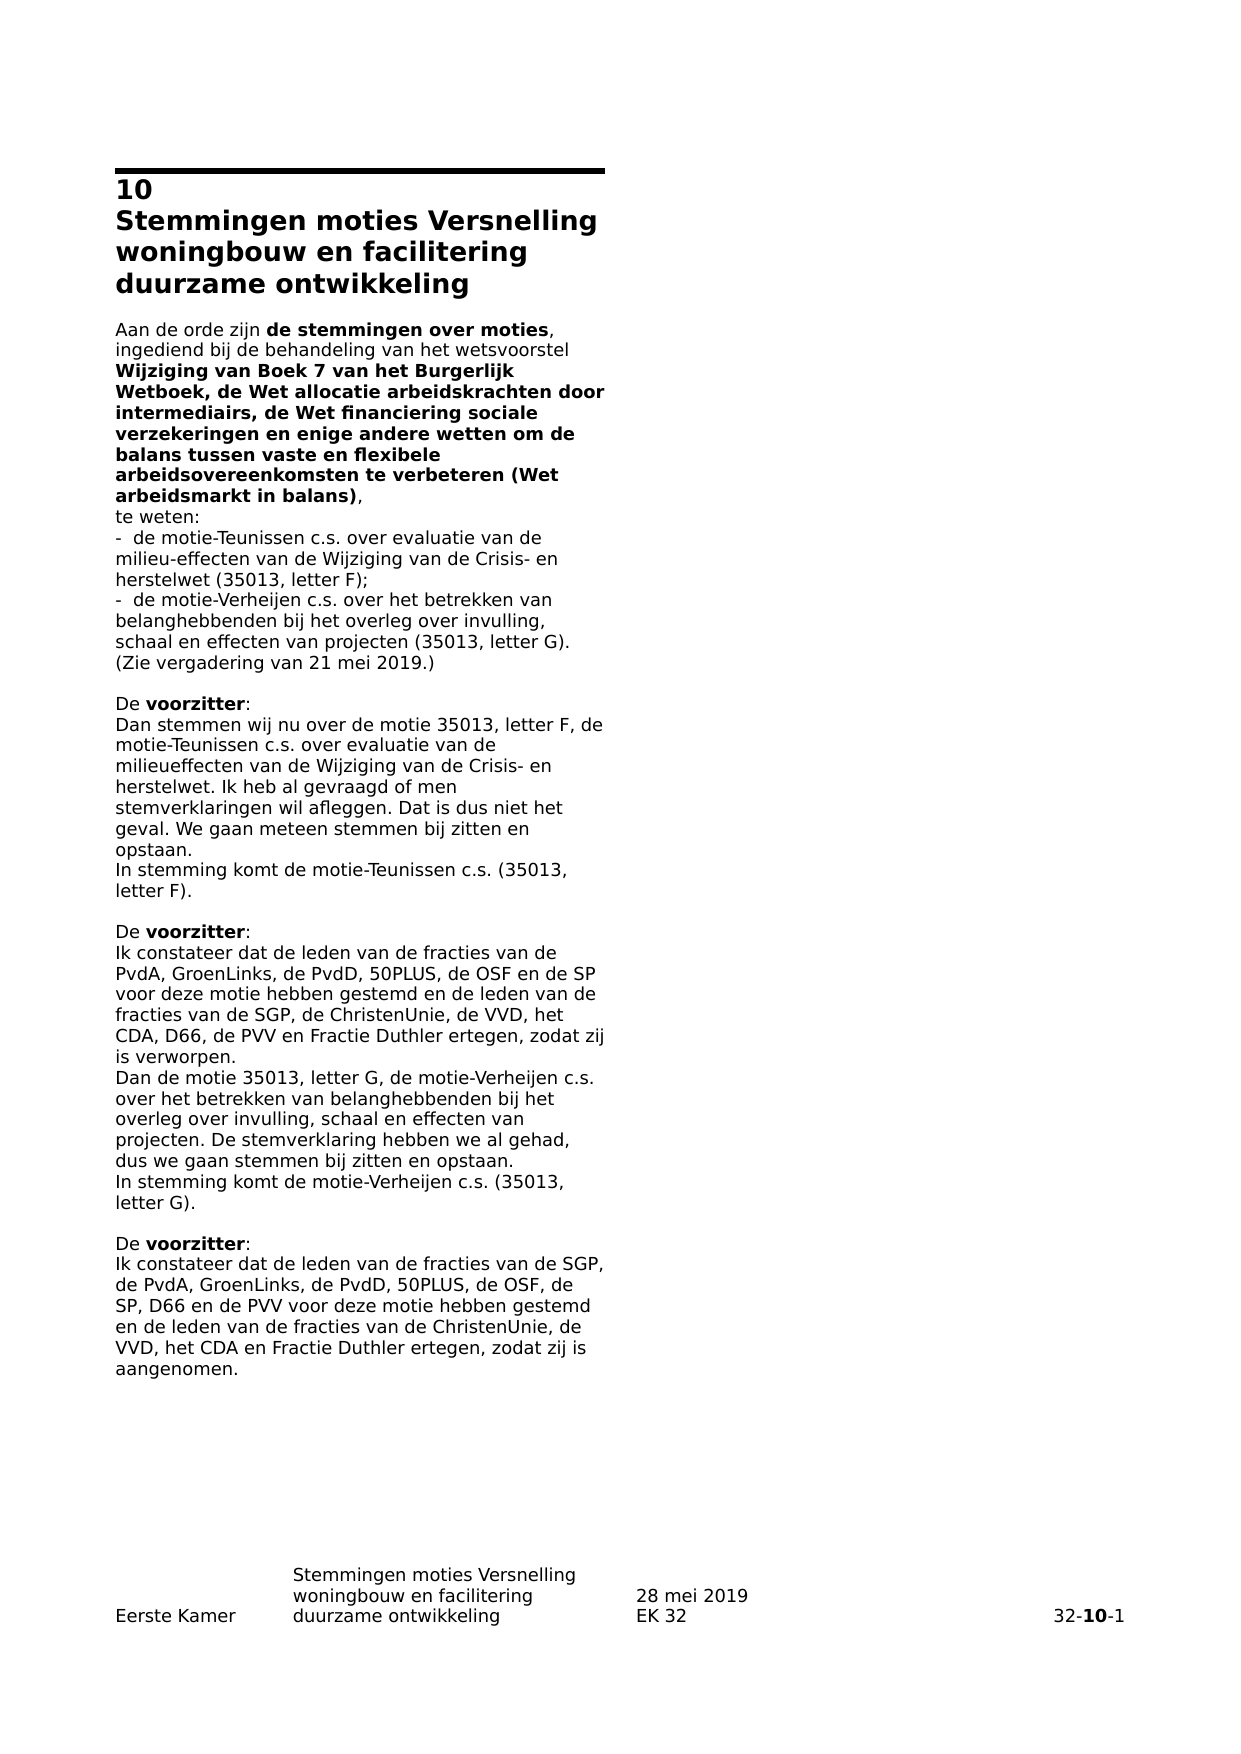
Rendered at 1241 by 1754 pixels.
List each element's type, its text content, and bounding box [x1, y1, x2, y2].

text Ik constateer dat de leden van de fracties van de PvdA, GroenLinks, de PvdD, 50PLUS, de OSF en de SP voor deze motie hebben gestemd en de leden van de fracties van de SGP, de ChristenUnie, de VVD, het CDA, D66, de PVV en Fractie Duthler ertegen, zodat zij is verworpen. [115, 942, 605, 1067]
text Aan de orde zijn de stemmingen over moties, ingediend bij de behandeling van het wetsvoorstel Wijziging van Boek 7 van het Burgerlijk Wetboek, de Wet allocatie arbeidskrachten door intermediairs, de Wet financiering sociale verzekeringen en enige andere wetten om de balans tussen vaste en flexibele arbeidsovereenkomsten te verbeteren (Wet arbeidsmarkt in balans), [115, 319, 605, 507]
list de motie-Teunissen c.s. over evaluatie van de milieu-effecten van de Wijziging van de Crisis- en herstelwet (35013, letter F); [115, 528, 605, 590]
text Ik constateer dat de leden van de fracties van de SGP, de PvdA, GroenLinks, de PvdD, 50PLUS, de OSF, de SP, D66 en de PVV voor deze motie hebben gestemd en de leden van de fracties van de ChristenUnie, de VVD, het CDA en Fractie Duthler ertegen, zodat zij is aangenomen. [115, 1254, 605, 1379]
text De voorzitter: [115, 1233, 605, 1254]
text (Zie vergadering van 21 mei 2019.) [115, 653, 605, 673]
text Dan stemmen wij nu over de motie 35013, letter F, de motie-Teunissen c.s. over evaluatie van de milieueffecten van de Wijziging van de Crisis- en herstelwet. Ik heb al gevraagd of men stemverklaringen wil afleggen. Dat is dus niet het geval. We gaan meteen stemmen bij zitten en opstaan. [115, 714, 605, 860]
text In stemming komt de motie-Verheijen c.s. (35013, letter G). [115, 1172, 605, 1213]
text te weten: [115, 507, 605, 528]
text Dan de motie 35013, letter G, de motie-Verheijen c.s. over het betrekken van belanghebbenden bij het overleg over invulling, schaal en effecten van projecten. De stemverklaring hebben we al gehad, dus we gaan stemmen bij zitten en opstaan. [115, 1067, 605, 1172]
text De voorzitter: [115, 693, 605, 714]
title 10 Stemmingen moties Versnelling woningbouw en facilitering duurzame ontwikkeling [115, 174, 605, 299]
text De voorzitter: [115, 922, 605, 942]
text In stemming komt de motie-Teunissen c.s. (35013, letter F). [115, 860, 605, 902]
list de motie-Verheijen c.s. over het betrekken van belanghebbenden bij het overleg over invulling, schaal en effecten van projecten (35013, letter G). [115, 590, 605, 653]
